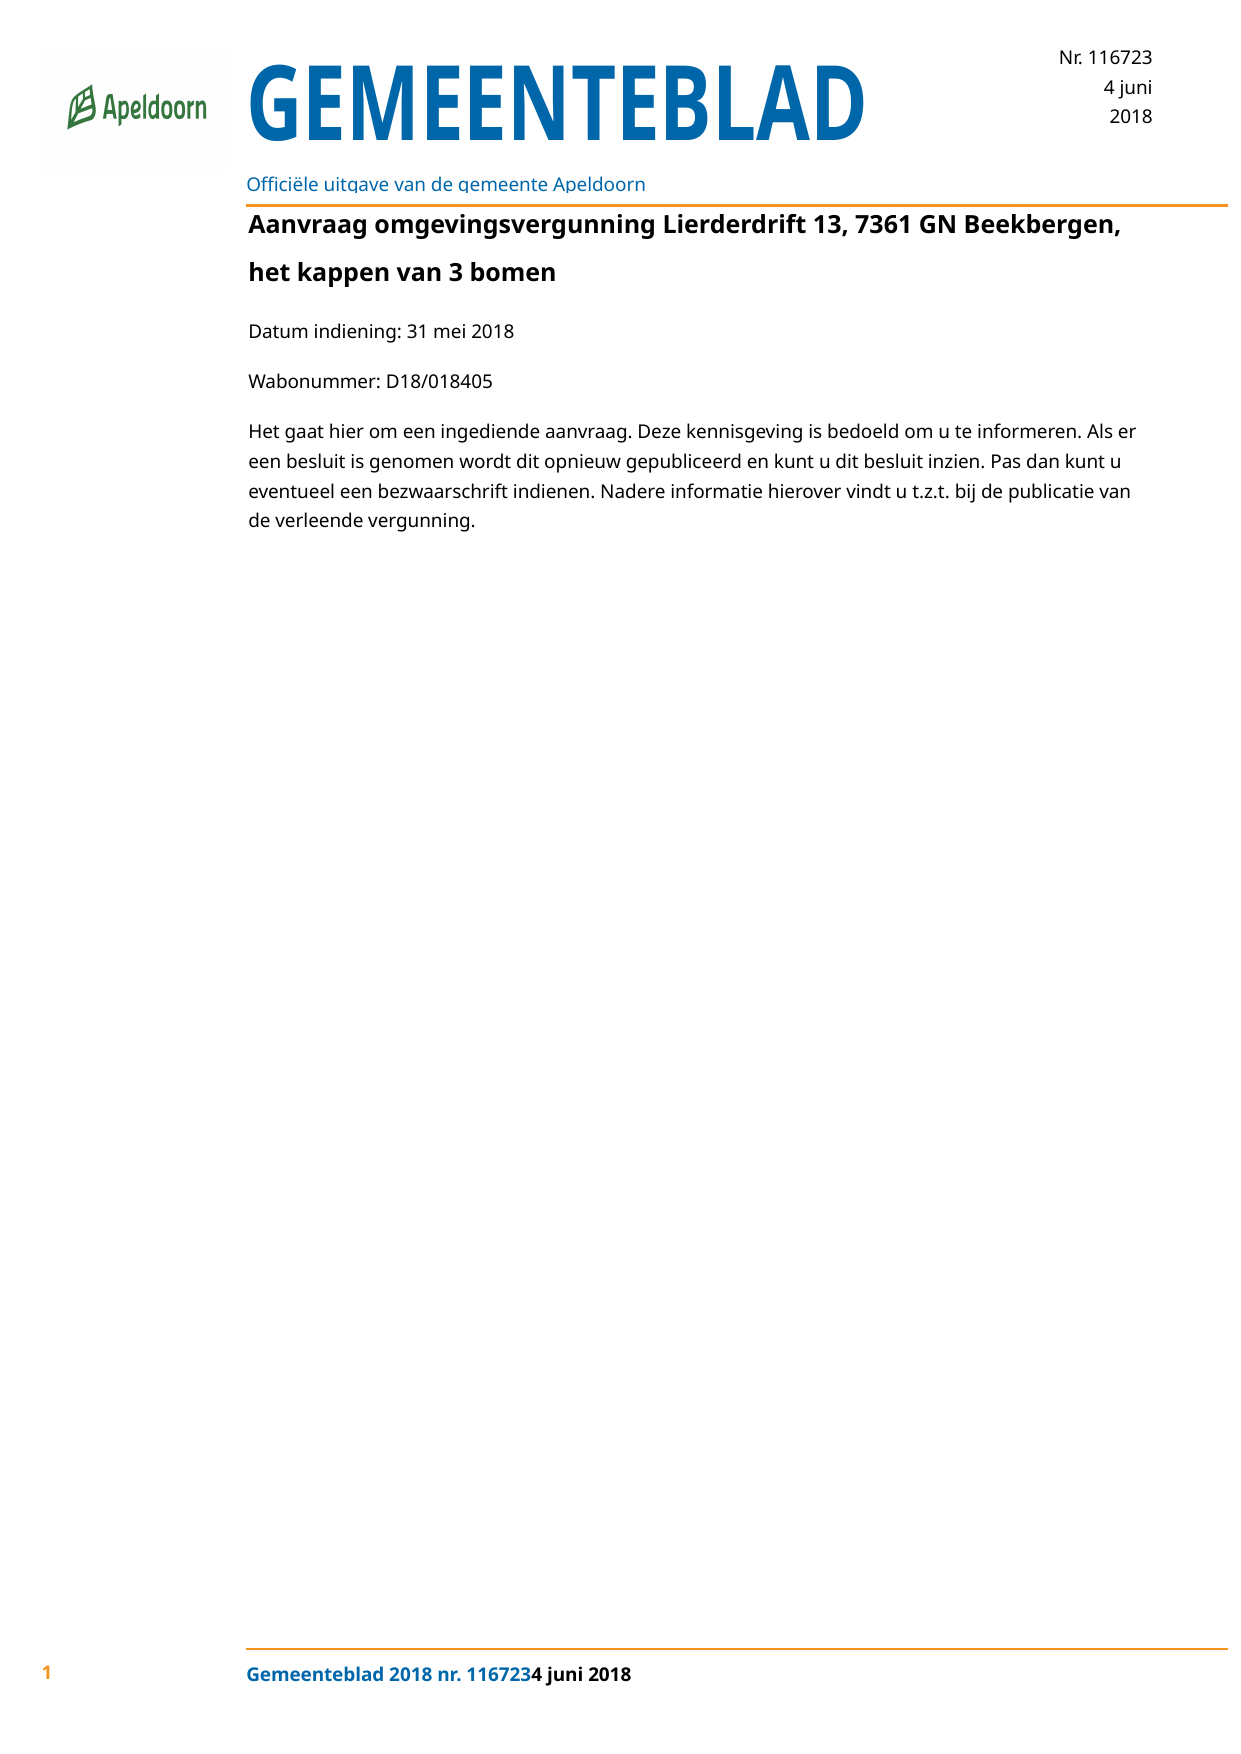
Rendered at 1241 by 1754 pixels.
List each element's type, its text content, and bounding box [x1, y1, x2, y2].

text Datum indiening: 31 mei 2018 [248, 318, 1152, 344]
text Het gaat hier om een ingediende aanvraag. Deze kennisgeving is bedoeld om u te informeren. Als er een besluit is genomen wordt dit opnieuw gepubliceerd en kunt u dit besluit inzien. Pas dan kunt u eventueel een bezwaarschrift indienen. Nadere informatie hierover vindt u t.z.t. bij de publicatie van de verleende vergunning. [248, 419, 1152, 533]
picture [41, 47, 231, 172]
text Aanvraag omgevingsvergunning Lierderdrift 13, 7361 GN Beekbergen, het kappen van 3 bomen [248, 207, 1152, 288]
text Wabonummer: D18/018405 [248, 368, 1152, 394]
